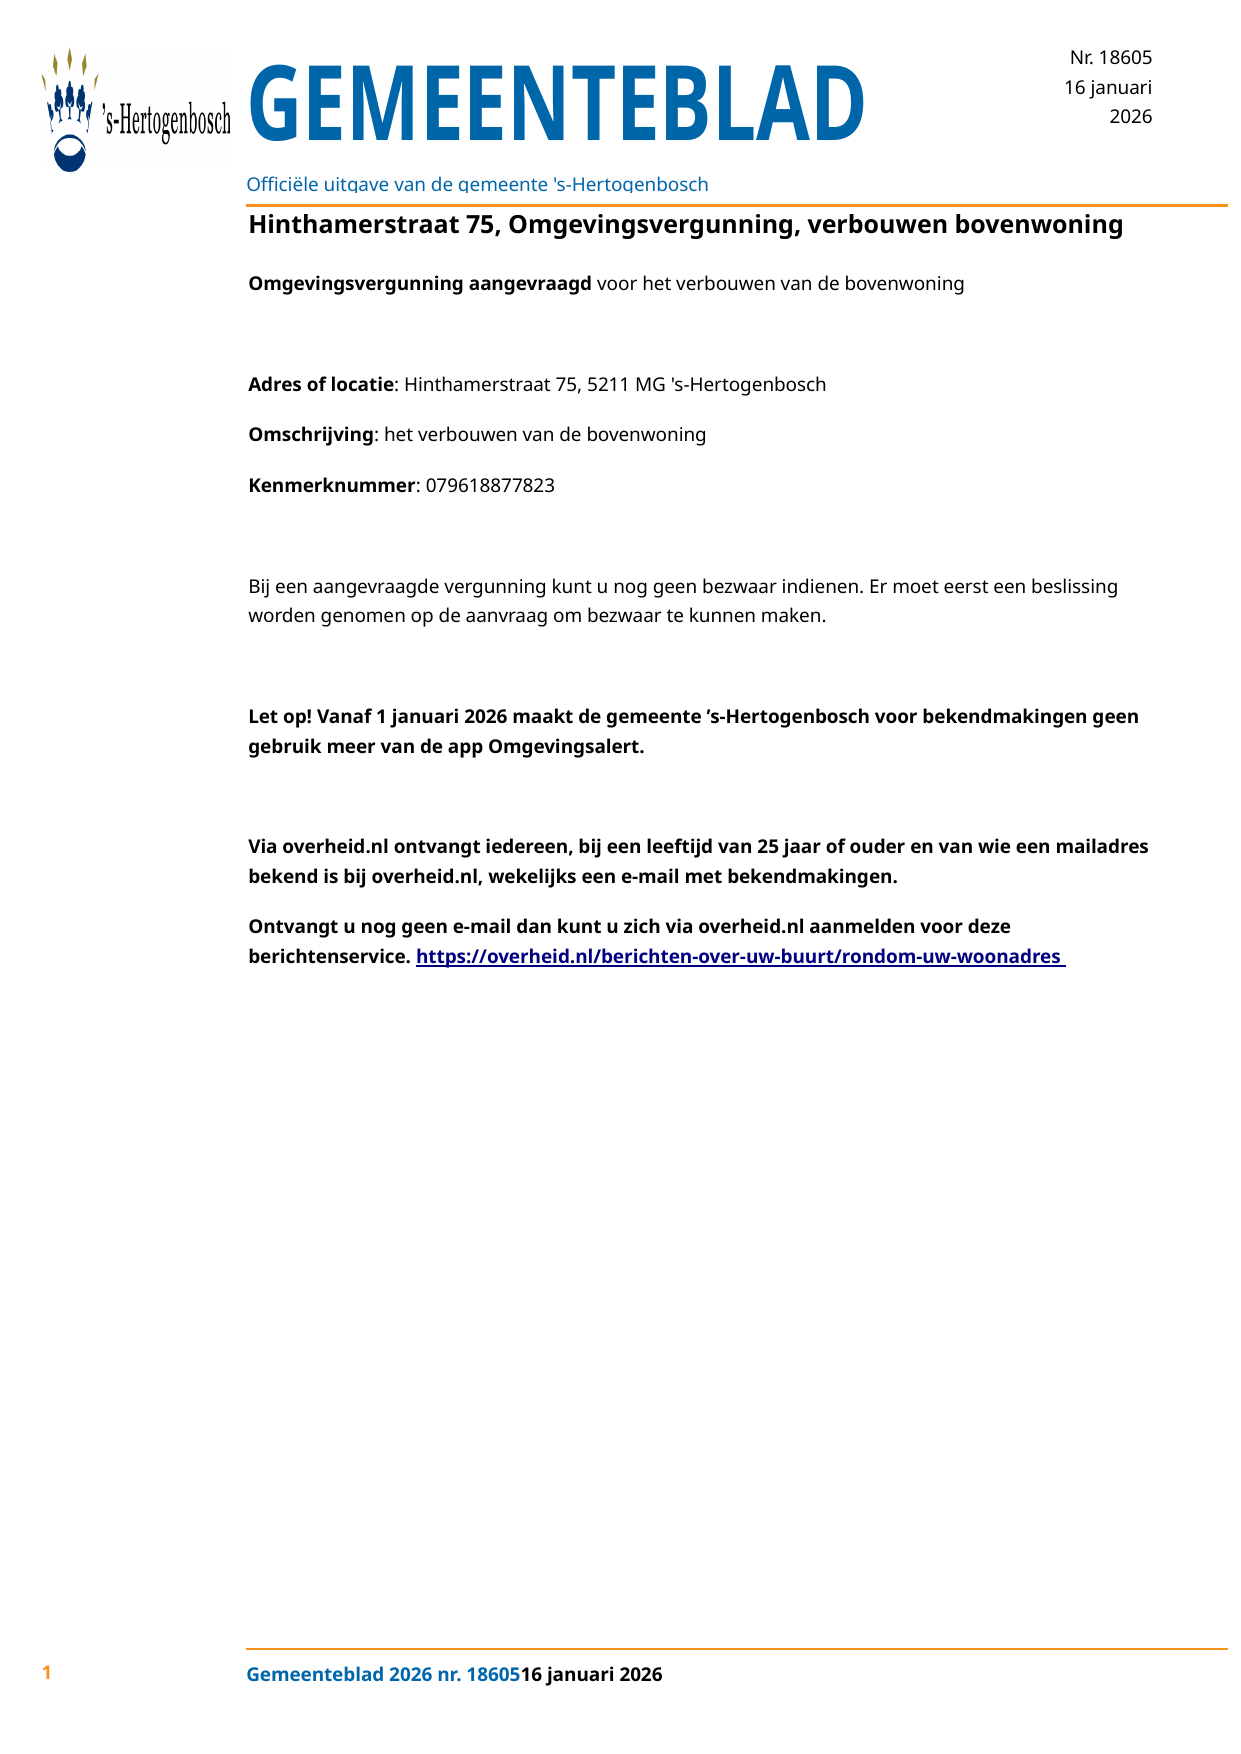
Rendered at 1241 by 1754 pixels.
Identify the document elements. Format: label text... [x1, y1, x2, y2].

text Bij een aangevraagde vergunning kunt u nog geen bezwaar indienen. Er moet eerst een beslissing worden genomen op de aanvraag om bezwaar te kunnen maken. [248, 573, 1152, 628]
text Let op! Vanaf 1 januari 2026 maakt de gemeente ’s-Hertogenbosch voor bekendmakingen geen gebruik meer van de app Omgevingsalert. [248, 703, 1152, 758]
text Hinthamerstraat 75, Omgevingsvergunning, verbouwen bovenwoning [248, 207, 1152, 241]
text Omschrijving: het verbouwen van de bovenwoning [248, 422, 1152, 447]
text Omgevingsvergunning aangevraagd voor het verbouwen van de bovenwoning [248, 270, 1152, 296]
text Kenmerknummer: 079618877823 [248, 472, 1152, 498]
text Adres of locatie: Hinthamerstraat 75, 5211 MG 's-Hertogenbosch [248, 371, 1152, 397]
text Via overheid.nl ontvangt iedereen, bij een leeftijd van 25 jaar of ouder en van wie een mailadres bekend is bij overheid.nl, wekelijks een e-mail met bekendmakingen. [248, 834, 1152, 889]
text Ontvangt u nog geen e-mail dan kunt u zich via overheid.nl aanmelden voor deze berichtenservice. https://overheid.nl/berichten-over-uw-buurt/rondom-uw-woonadres [248, 914, 1152, 969]
picture [41, 47, 231, 172]
